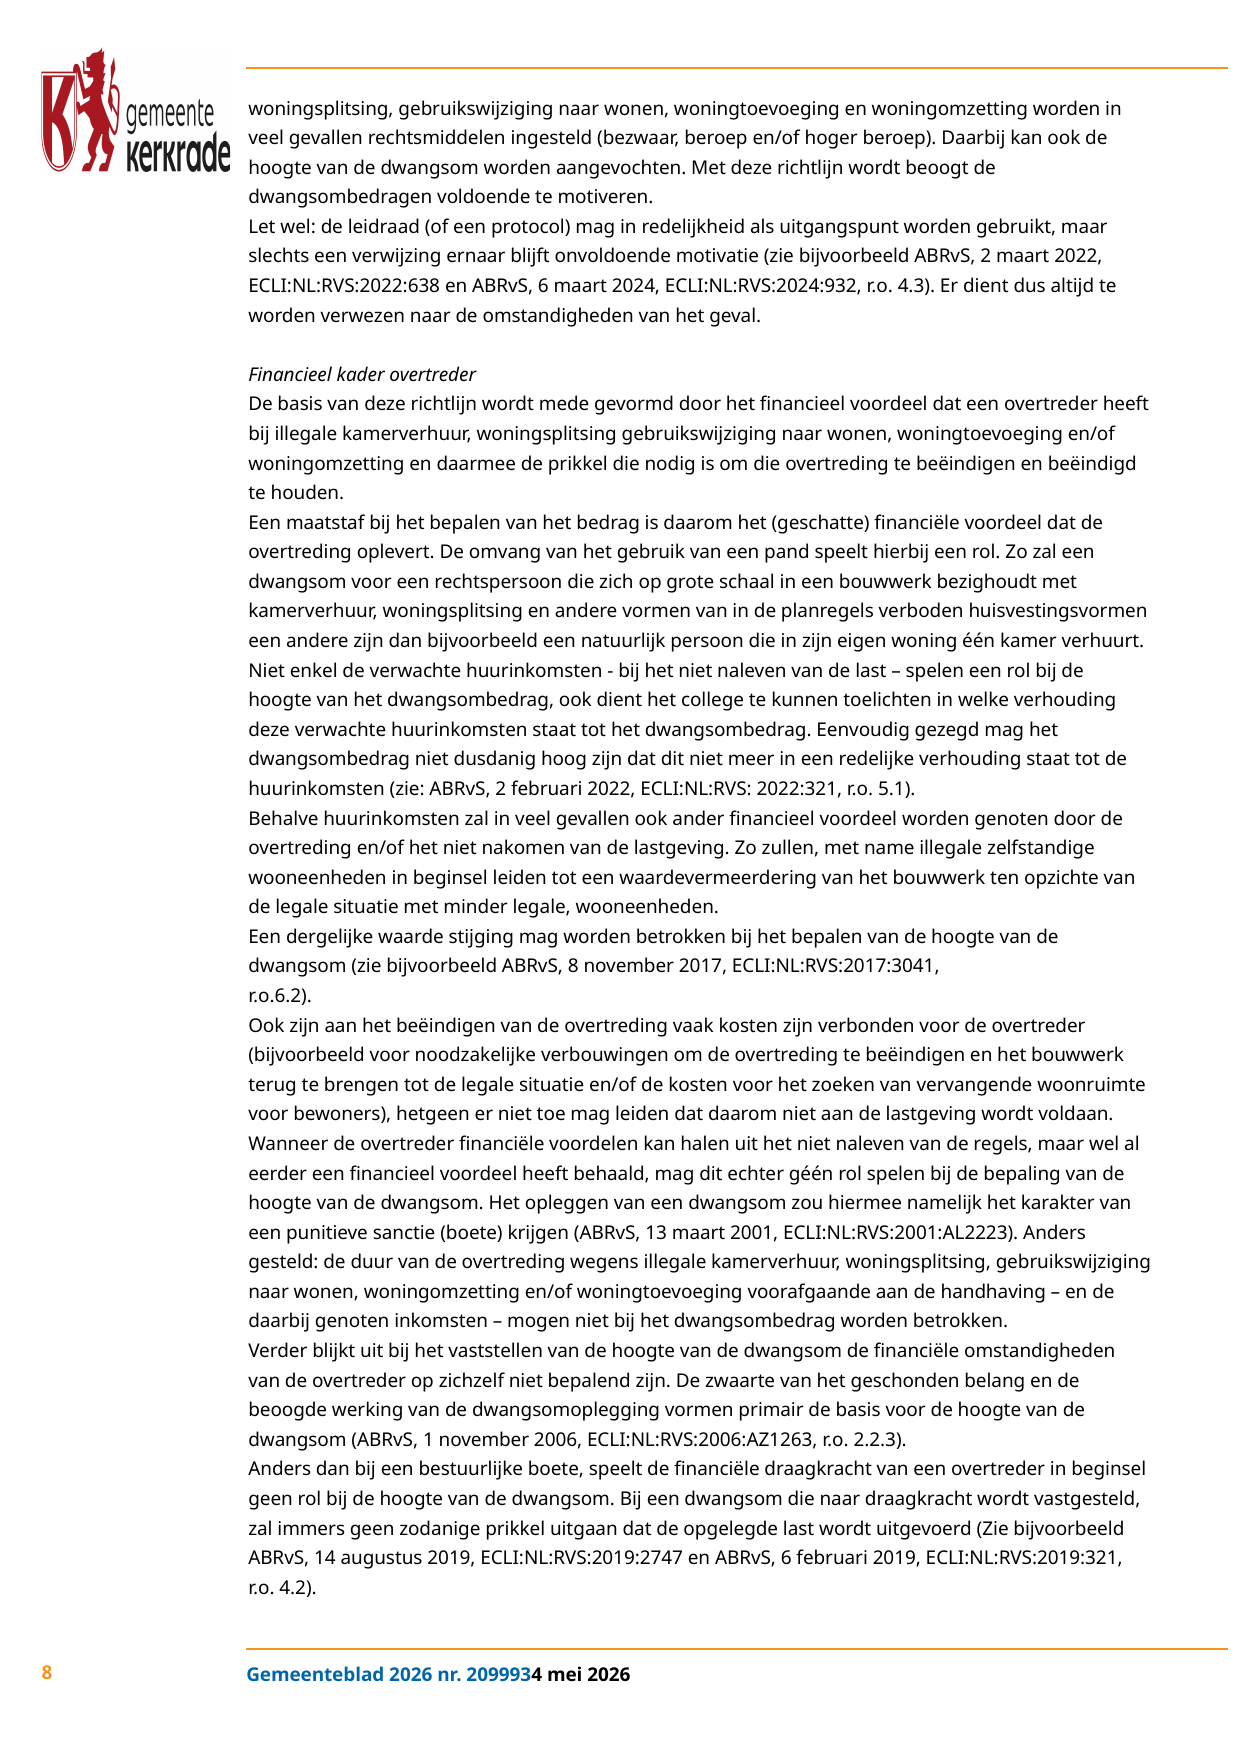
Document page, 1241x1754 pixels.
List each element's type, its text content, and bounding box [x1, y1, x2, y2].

text woningsplitsing, gebruikswijziging naar wonen, woningtoevoeging en woningomzetting worden in veel gevallen rechtsmiddelen ingesteld (bezwaar, beroep en/of hoger beroep). Daarbij kan ook de hoogte van de dwangsom worden aangevochten. Met deze richtlijn wordt beoogt de dwangsombedragen voldoende te motiveren. [248, 95, 1152, 209]
text r.o.6.2). [248, 982, 1152, 1008]
text Wanneer de overtreder financiële voordelen kan halen uit het niet naleven van de regels, maar wel al eerder een financieel voordeel heeft behaald, mag dit echter géén rol spelen bij de bepaling van de hoogte van de dwangsom. Het opleggen van een dwangsom zou hiermee namelijk het karakter van een punitieve sanctie (boete) krijgen (ABRvS, 13 maart 2001, ECLI:NL:RVS:2001:AL2223). Anders gesteld: de duur van de overtreding wegens illegale kamerverhuur, woningsplitsing, gebruikswijziging naar wonen, woningomzetting en/of woningtoevoeging voorafgaande aan de handhaving – en de daarbij genoten inkomsten – mogen niet bij het dwangsombedrag worden betrokken. [248, 1130, 1152, 1333]
text De basis van deze richtlijn wordt mede gevormd door het financieel voordeel dat een overtreder heeft bij illegale kamerverhuur, woningsplitsing gebruikswijziging naar wonen, woningtoevoeging en/of woningomzetting en daarmee de prikkel die nodig is om die overtreding te beëindigen en beëindigd te houden. [248, 391, 1152, 505]
text Financieel kader overtreder [248, 361, 1152, 387]
text Let wel: de leidraad (of een protocol) mag in redelijkheid als uitgangspunt worden gebruikt, maar slechts een verwijzing ernaar blijft onvoldoende motivatie (zie bijvoorbeeld ABRvS, 2 maart 2022, ECLI:NL:RVS:2022:638 en ABRvS, 6 maart 2024, ECLI:NL:RVS:2024:932, r.o. 4.3). Er dient dus altijd te worden verwezen naar de omstandigheden van het geval. [248, 213, 1152, 328]
text Ook zijn aan het beëindigen van de overtreding vaak kosten zijn verbonden voor de overtreder (bijvoorbeeld voor noodzakelijke verbouwingen om de overtreding te beëindigen en het bouwwerk terug te brengen tot de legale situatie en/of de kosten voor het zoeken van vervangende woonruimte voor bewoners), hetgeen er niet toe mag leiden dat daarom niet aan de lastgeving wordt voldaan. [248, 1012, 1152, 1126]
text Een maatstaf bij het bepalen van het bedrag is daarom het (geschatte) financiële voordeel dat de overtreding oplevert. De omvang van het gebruik van een pand speelt hierbij een rol. Zo zal een dwangsom voor een rechtspersoon die zich op grote schaal in een bouwwerk bezighoudt met kamerverhuur, woningsplitsing en andere vormen van in de planregels verboden huisvestingsvormen een andere zijn dan bijvoorbeeld een natuurlijk persoon die in zijn eigen woning één kamer verhuurt. [248, 509, 1152, 653]
text Verder blijkt uit bij het vaststellen van de hoogte van de dwangsom de financiële omstandigheden van de overtreder op zichzelf niet bepalend zijn. De zwaarte van het geschonden belang en de beoogde werking van de dwangsomoplegging vormen primair de basis voor de hoogte van de dwangsom (ABRvS, 1 november 2006, ECLI:NL:RVS:2006:AZ1263, r.o. 2.2.3). [248, 1337, 1152, 1452]
text Anders dan bij een bestuurlijke boete, speelt de financiële draagkracht van een overtreder in beginsel geen rol bij de hoogte van de dwangsom. Bij een dwangsom die naar draagkracht wordt vastgesteld, zal immers geen zodanige prikkel uitgaan dat de opgelegde last wordt uitgevoerd (Zie bijvoorbeeld ABRvS, 14 augustus 2019, ECLI:NL:RVS:2019:2747 en ABRvS, 6 februari 2019, ECLI:NL:RVS:2019:321, r.o. 4.2). [248, 1456, 1152, 1600]
text Een dergelijke waarde stijging mag worden betrokken bij het bepalen van de hoogte van de dwangsom (zie bijvoorbeeld ABRvS, 8 november 2017, ECLI:NL:RVS:2017:3041, [248, 923, 1152, 978]
text Niet enkel de verwachte huurinkomsten - bij het niet naleven van de last – spelen een rol bij de hoogte van het dwangsombedrag, ook dient het college te kunnen toelichten in welke verhouding deze verwachte huurinkomsten staat tot het dwangsombedrag. Eenvoudig gezegd mag het dwangsombedrag niet dusdanig hoog zijn dat dit niet meer in een redelijke verhouding staat tot de huurinkomsten (zie: ABRvS, 2 februari 2022, ECLI:NL:RVS: 2022:321, r.o. 5.1). [248, 657, 1152, 801]
picture [41, 47, 231, 172]
text Behalve huurinkomsten zal in veel gevallen ook ander financieel voordeel worden genoten door de overtreding en/of het niet nakomen van de lastgeving. Zo zullen, met name illegale zelfstandige wooneenheden in beginsel leiden tot een waardevermeerdering van het bouwwerk ten opzichte van de legale situatie met minder legale, wooneenheden. [248, 805, 1152, 919]
